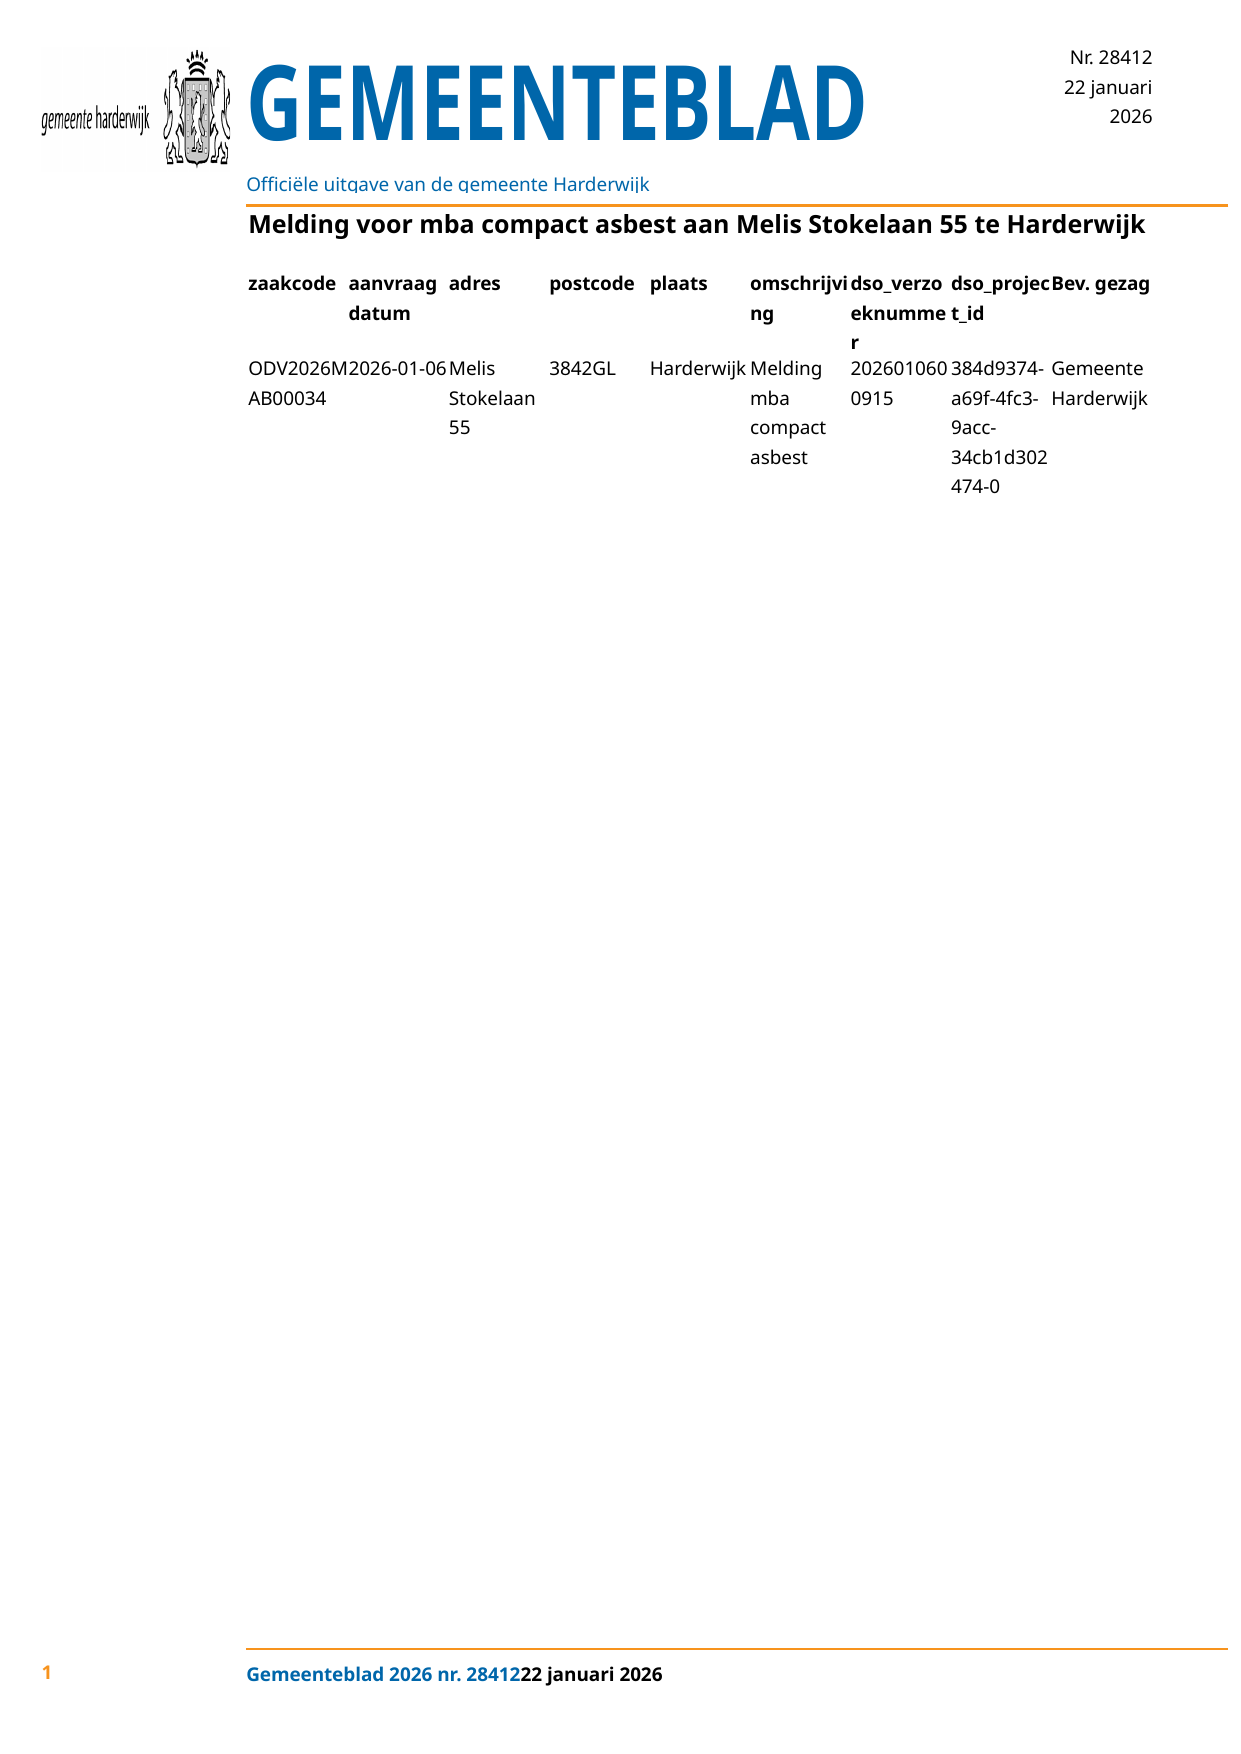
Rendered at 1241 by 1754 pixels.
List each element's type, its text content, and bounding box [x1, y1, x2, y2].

table_cell ODV2026MAB00034 [248, 355, 348, 499]
table_cell Harderwijk [650, 355, 750, 499]
text Melding voor mba compact asbest aan Melis Stokelaan 55 te Harderwijk [248, 207, 1152, 241]
table_cell 3842GL [549, 355, 649, 499]
table_cell 2026-01-06 [348, 355, 449, 499]
table_header plaats [650, 270, 750, 355]
table_header zaakcode [248, 270, 348, 355]
table_header adres [449, 270, 549, 355]
table_cell Melding mba compact asbest [750, 355, 850, 499]
table_cell 2026010600915 [850, 355, 951, 499]
table_header Bev. gezag [1051, 270, 1152, 355]
table_cell Gemeente Harderwijk [1051, 355, 1152, 499]
table_header dso_verzoeknummer [850, 270, 951, 355]
table_header omschrijving [750, 270, 850, 355]
picture [41, 47, 231, 172]
table_header aanvraagdatum [348, 270, 449, 355]
table_cell Melis Stokelaan 55 [449, 355, 549, 499]
table_header postcode [549, 270, 649, 355]
table_cell 384d9374-a69f-4fc3-9acc-34cb1d302474-0 [951, 355, 1051, 499]
table_header dso_project_id [951, 270, 1051, 355]
